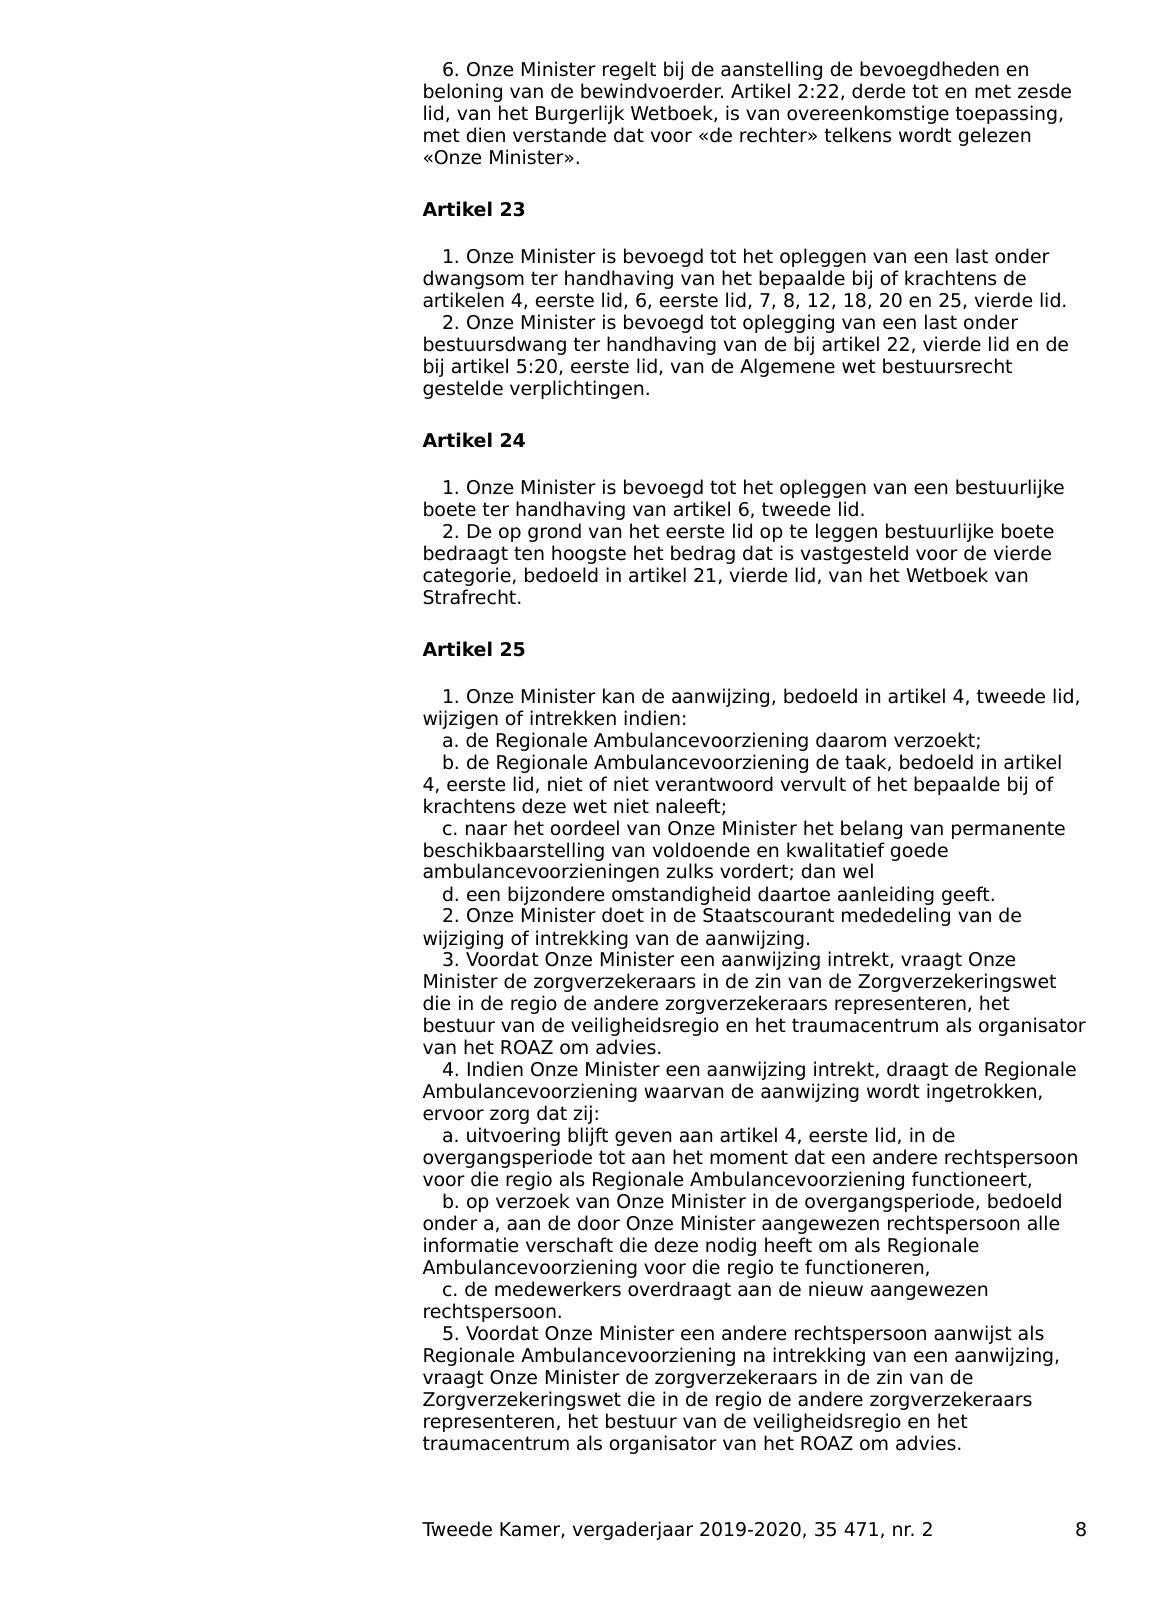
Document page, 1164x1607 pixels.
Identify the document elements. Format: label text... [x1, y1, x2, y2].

text 1. Onze Minister is bevoegd tot het opleggen van een bestuurlijke boete ter handhaving van artikel 6, tweede lid. [422, 477, 1087, 521]
text 3. Voordat Onze Minister een aanwijzing intrekt, vraagt Onze Minister de zorgverzekeraars in de zin van de Zorgverzekeringswet die in de regio de andere zorgverzekeraars representeren, het bestuur van de veiligheidsregio en het traumacentrum als organisator van het ROAZ om advies. [422, 949, 1087, 1059]
text 5. Voordat Onze Minister een andere rechtspersoon aanwijst als Regionale Ambulancevoorziening na intrekking van een aanwijzing, vraagt Onze Minister de zorgverzekeraars in de zin van de Zorgverzekeringswet die in de regio de andere zorgverzekeraars representeren, het bestuur van de veiligheidsregio en het traumacentrum als organisator van het ROAZ om advies. [422, 1323, 1087, 1455]
text c. de medewerkers overdraagt aan de nieuw aangewezen rechtspersoon. [422, 1279, 1087, 1323]
subtitle Artikel 25 [422, 639, 1087, 661]
text a. uitvoering blijft geven aan artikel 4, eerste lid, in de overgangsperiode tot aan het moment dat een andere rechtspersoon voor die regio als Regionale Ambulancevoorziening functioneert, [422, 1125, 1087, 1191]
text 6. Onze Minister regelt bij de aanstelling de bevoegdheden en beloning van de bewindvoerder. Artikel 2:22, derde tot en met zesde lid, van het Burgerlijk Wetboek, is van overeenkomstige toepassing, met dien verstande dat voor «de rechter» telkens wordt gelezen «Onze Minister». [422, 59, 1087, 169]
subtitle Artikel 24 [422, 430, 1087, 452]
text c. naar het oordeel van Onze Minister het belang van permanente beschikbaarstelling van voldoende en kwalitatief goede ambulancevoorzieningen zulks vordert; dan wel [422, 817, 1087, 883]
text 2. Onze Minister is bevoegd tot oplegging van een last onder bestuursdwang ter handhaving van de bij artikel 22, vierde lid en de bij artikel 5:20, eerste lid, van de Algemene wet bestuursrecht gestelde verplichtingen. [422, 312, 1087, 400]
text 2. De op grond van het eerste lid op te leggen bestuurlijke boete bedraagt ten hoogste het bedrag dat is vastgesteld voor de vierde categorie, bedoeld in artikel 21, vierde lid, van het Wetboek van Strafrecht. [422, 521, 1087, 609]
text 4. Indien Onze Minister een aanwijzing intrekt, draagt de Regionale Ambulancevoorziening waarvan de aanwijzing wordt ingetrokken, ervoor zorg dat zij: [422, 1059, 1087, 1125]
text 2. Onze Minister doet in de Staatscourant mededeling van de wijziging of intrekking van de aanwijzing. [422, 905, 1087, 949]
text b. op verzoek van Onze Minister in de overgangsperiode, bedoeld onder a, aan de door Onze Minister aangewezen rechtspersoon alle informatie verschaft die deze nodig heeft om als Regionale Ambulancevoorziening voor die regio te functioneren, [422, 1191, 1087, 1279]
text 1. Onze Minister kan de aanwijzing, bedoeld in artikel 4, tweede lid, wijzigen of intrekken indien: [422, 686, 1087, 729]
subtitle Artikel 23 [422, 199, 1087, 221]
text a. de Regionale Ambulancevoorziening daarom verzoekt; [422, 729, 1087, 752]
text 1. Onze Minister is bevoegd tot het opleggen van een last onder dwangsom ter handhaving van het bepaalde bij of krachtens de artikelen 4, eerste lid, 6, eerste lid, 7, 8, 12, 18, 20 en 25, vierde lid. [422, 246, 1087, 312]
text d. een bijzondere omstandigheid daartoe aanleiding geeft. [422, 883, 1087, 905]
text b. de Regionale Ambulancevoorziening de taak, bedoeld in artikel 4, eerste lid, niet of niet verantwoord vervult of het bepaalde bij of krachtens deze wet niet naleeft; [422, 752, 1087, 817]
